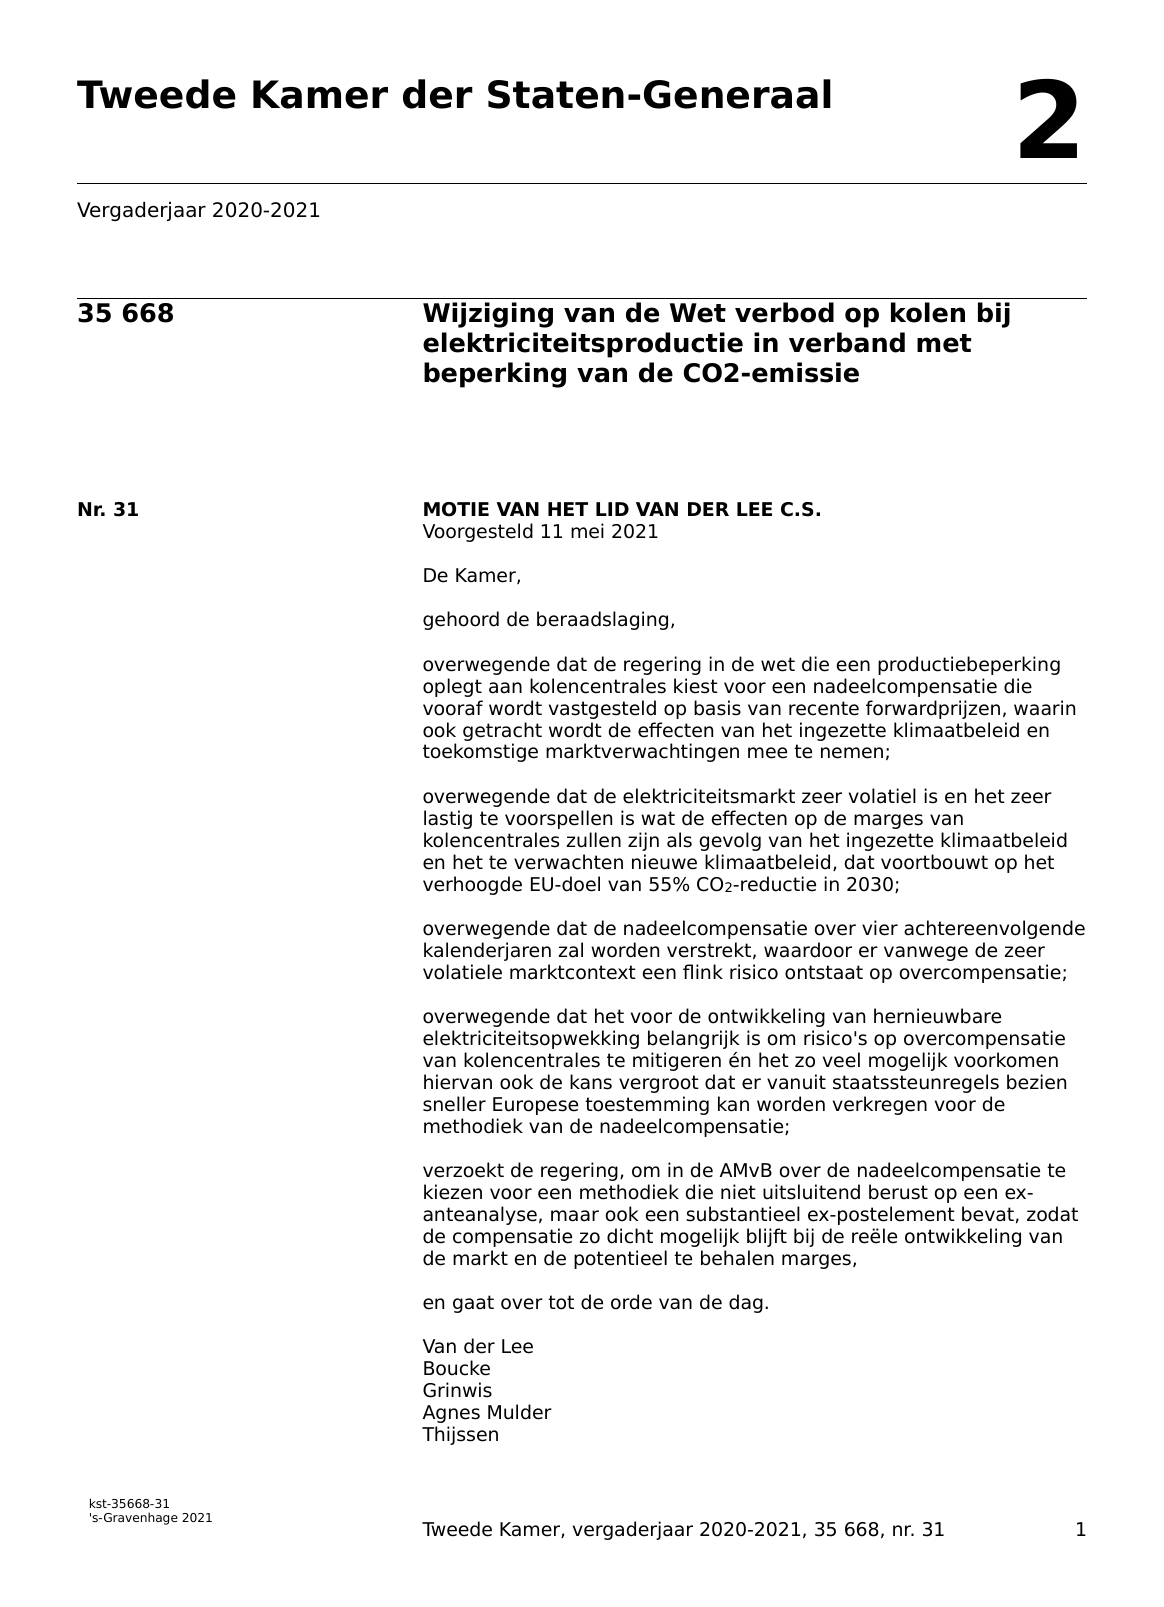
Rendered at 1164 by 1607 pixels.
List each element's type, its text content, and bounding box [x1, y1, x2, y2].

text Voorgesteld 11 mei 2021 [422, 521, 1087, 543]
text gehoord de beraadslaging, [422, 609, 1087, 631]
text overwegende dat de nadeelcompensatie over vier achtereenvolgende kalenderjaren zal worden verstrekt, waardoor er vanwege de zeer volatiele marktcontext een flink risico ontstaat op overcompensatie; [422, 918, 1087, 984]
text Grinwis [422, 1380, 1087, 1402]
text verzoekt de regering, om in de AMvB over de nadeelcompensatie te kiezen voor een methodiek die niet uitsluitend berust op een ex-anteanalyse, maar ook een substantieel ex-postelement bevat, zodat de compensatie zo dicht mogelijk blijft bij de reële ontwikkeling van de markt en de potentieel te behalen marges, [422, 1160, 1087, 1270]
text Boucke [422, 1358, 1087, 1380]
text overwegende dat de elektriciteitsmarkt zeer volatiel is en het zeer lastig te voorspellen is wat de effecten op de marges van kolencentrales zullen zijn als gevolg van het ingezette klimaatbeleid en het te verwachten nieuwe klimaatbeleid, dat voortbouwt op het verhoogde EU-doel van 55% CO2-reductie in 2030; [422, 786, 1087, 896]
text en gaat over tot de orde van de dag. [422, 1292, 1087, 1314]
text overwegende dat het voor de ontwikkeling van hernieuwbare elektriciteitsopwekking belangrijk is om risico's op overcompensatie van kolencentrales te mitigeren én het zo veel mogelijk voorkomen hiervan ook de kans vergroot dat er vanuit staatssteunregels bezien sneller Europese toestemming kan worden verkregen voor de methodiek van de nadeelcompensatie; [422, 1006, 1087, 1138]
table_header 2 [886, 59, 1087, 183]
subtitle 35 668 Wijziging van de Wet verbod op kolen bij elektriciteitsproductie in verband met beperking van de CO2-emissie [77, 299, 1087, 388]
text overwegende dat de regering in de wet die een productiebeperking oplegt aan kolencentrales kiest voor een nadeelcompensatie die vooraf wordt vastgesteld op basis van recente forwardprijzen, waarin ook getracht wordt de effecten van het ingezette klimaatbeleid en toekomstige marktverwachtingen mee te nemen; [422, 653, 1087, 763]
table_cell Vergaderjaar 2020-2021 [77, 184, 1087, 298]
text Thijssen [422, 1424, 1087, 1446]
text De Kamer, [422, 565, 1087, 587]
subtitle Nr. 31 MOTIE VAN HET LID VAN DER LEE C.S. [77, 499, 1087, 521]
text Agnes Mulder [422, 1402, 1087, 1424]
text Van der Lee [422, 1336, 1087, 1358]
text kst-35668-31 [88, 1497, 323, 1511]
table_header Tweede Kamer der Staten-Generaal [77, 59, 886, 183]
text 's-Gravenhage 2021 [88, 1511, 323, 1525]
